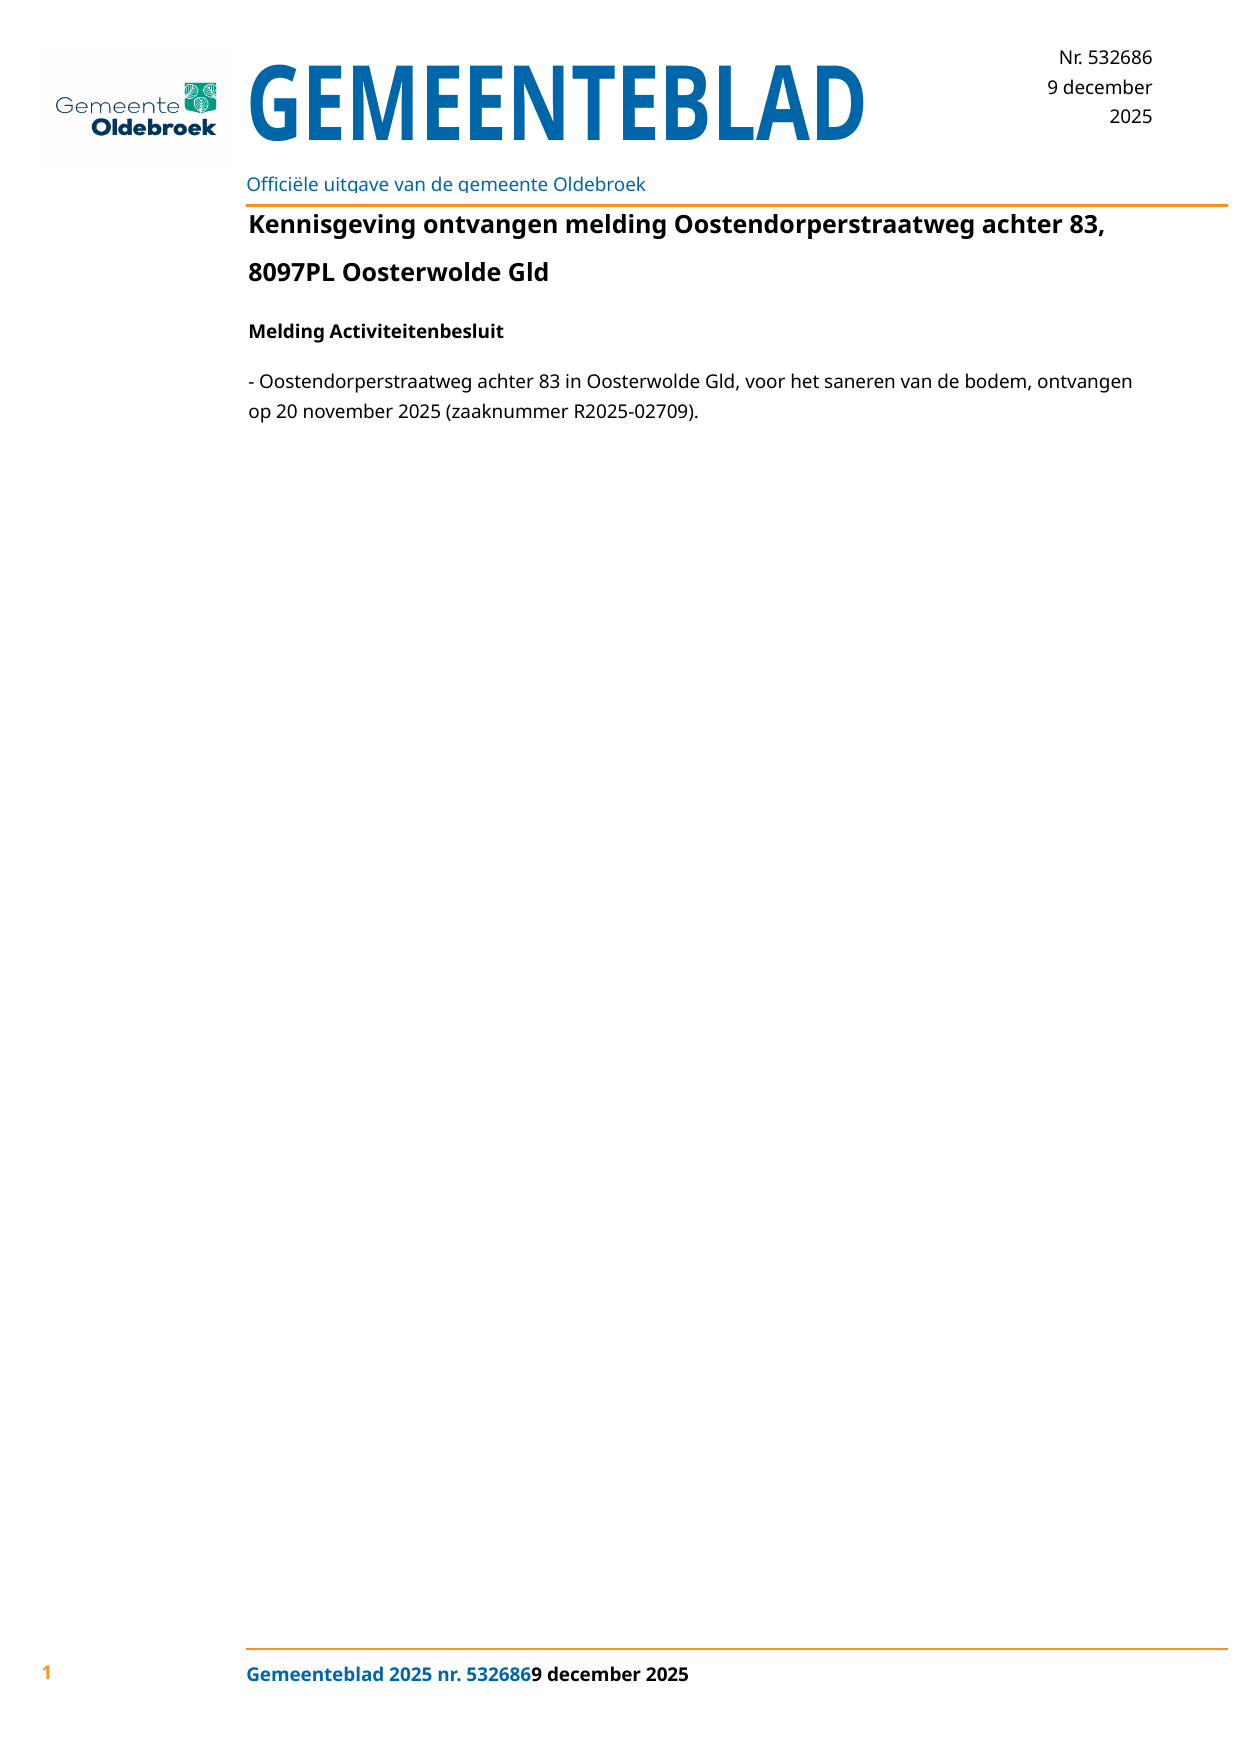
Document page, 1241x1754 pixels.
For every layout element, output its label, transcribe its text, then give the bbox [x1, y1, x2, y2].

text - Oostendorperstraatweg achter 83 in Oosterwolde Gld, voor het saneren van de bodem, ontvangen op 20 november 2025 (zaaknummer R2025-02709). [248, 368, 1152, 424]
text Kennisgeving ontvangen melding Oostendorperstraatweg achter 83, 8097PL Oosterwolde Gld [248, 207, 1152, 288]
picture [41, 47, 231, 172]
text Melding Activiteitenbesluit [248, 318, 1152, 344]
